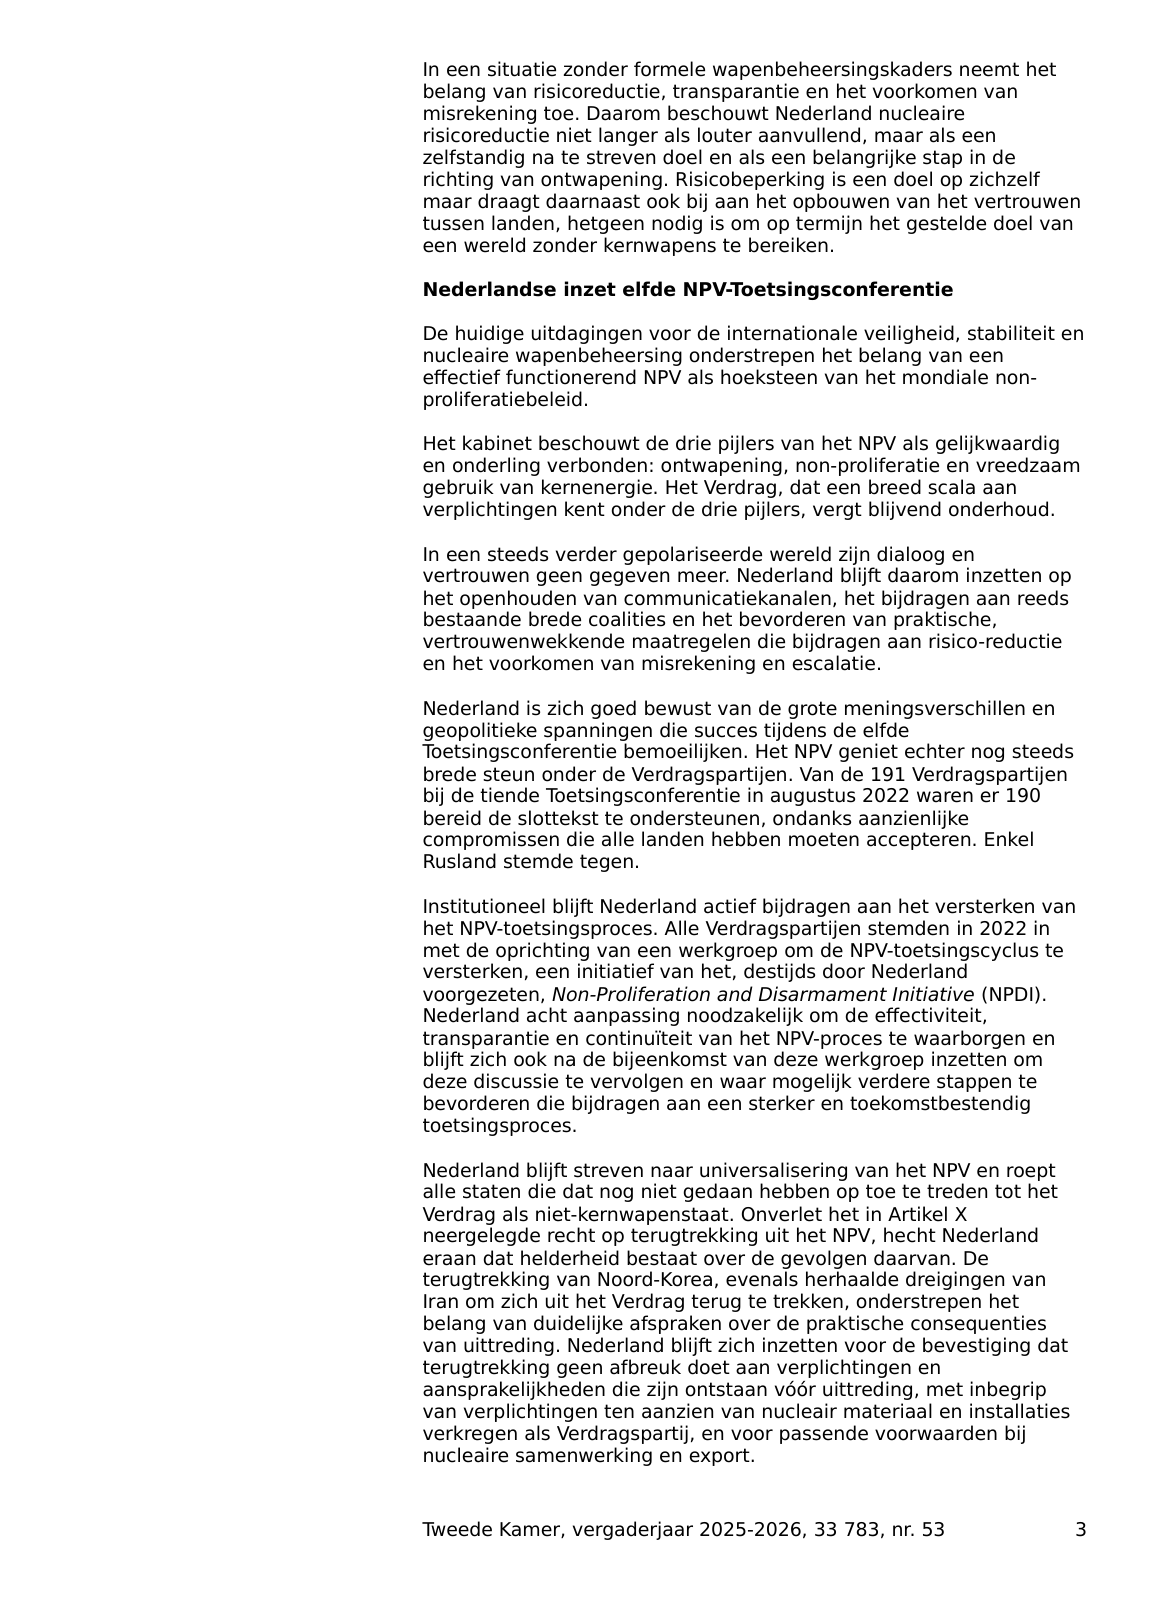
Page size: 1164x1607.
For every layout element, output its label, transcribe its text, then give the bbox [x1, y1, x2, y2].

text Nederland blijft streven naar universalisering van het NPV en roept alle staten die dat nog niet gedaan hebben op toe te treden tot het Verdrag als niet-kernwapenstaat. Onverlet het in Artikel X neergelegde recht op terugtrekking uit het NPV, hecht Nederland eraan dat helderheid bestaat over de gevolgen daarvan. De terugtrekking van Noord-Korea, evenals herhaalde dreigingen van Iran om zich uit het Verdrag terug te trekken, onderstrepen het belang van duidelijke afspraken over de praktische consequenties van uittreding. Nederland blijft zich inzetten voor de bevestiging dat terugtrekking geen afbreuk doet aan verplichtingen en aansprakelijkheden die zijn ontstaan vóór uittreding, met inbegrip van verplichtingen ten aanzien van nucleair materiaal en installaties verkregen als Verdragspartij, en voor passende voorwaarden bij nucleaire samenwerking en export. [422, 1159, 1087, 1467]
text De huidige uitdagingen voor de internationale veiligheid, stabiliteit en nucleaire wapenbeheersing onderstrepen het belang van een effectief functionerend NPV als hoeksteen van het mondiale non-proliferatiebeleid. [422, 323, 1087, 411]
text Nederland is zich goed bewust van de grote meningsverschillen en geopolitieke spanningen die succes tijdens de elfde Toetsingsconferentie bemoeilijken. Het NPV geniet echter nog steeds brede steun onder de Verdragspartijen. Van de 191 Verdragspartijen bij de tiende Toetsingsconferentie in augustus 2022 waren er 190 bereid de slottekst te ondersteunen, ondanks aanzienlijke compromissen die alle landen hebben moeten accepteren. Enkel Rusland stemde tegen. [422, 697, 1087, 873]
text Institutioneel blijft Nederland actief bijdragen aan het versterken van het NPV-toetsingsproces. Alle Verdragspartijen stemden in 2022 in met de oprichting van een werkgroep om de NPV-toetsingscyclus te versterken, een initiatief van het, destijds door Nederland voorgezeten, Non-Proliferation and Disarmament Initiative (NPDI). Nederland acht aanpassing noodzakelijk om de effectiviteit, transparantie en continuïteit van het NPV-proces te waarborgen en blijft zich ook na de bijeenkomst van deze werkgroep inzetten om deze discussie te vervolgen en waar mogelijk verdere stappen te bevorderen die bijdragen aan een sterker en toekomstbestendig toetsingsproces. [422, 896, 1087, 1137]
text In een steeds verder gepolariseerde wereld zijn dialoog en vertrouwen geen gegeven meer. Nederland blijft daarom inzetten op het openhouden van communicatiekanalen, het bijdragen aan reeds bestaande brede coalities en het bevorderen van praktische, vertrouwenwekkende maatregelen die bijdragen aan risico-reductie en het voorkomen van misrekening en escalatie. [422, 543, 1087, 675]
subtitle Nederlandse inzet elfde NPV-Toetsingsconferentie [422, 279, 1087, 301]
text In een situatie zonder formele wapenbeheersingskaders neemt het belang van risicoreductie, transparantie en het voorkomen van misrekening toe. Daarom beschouwt Nederland nucleaire risicoreductie niet langer als louter aanvullend, maar als een zelfstandig na te streven doel en als een belangrijke stap in de richting van ontwapening. Risicobeperking is een doel op zichzelf maar draagt daarnaast ook bij aan het opbouwen van het vertrouwen tussen landen, hetgeen nodig is om op termijn het gestelde doel van een wereld zonder kernwapens te bereiken. [422, 59, 1087, 257]
text Het kabinet beschouwt de drie pijlers van het NPV als gelijkwaardig en onderling verbonden: ontwapening, non-proliferatie en vreedzaam gebruik van kernenergie. Het Verdrag, dat een breed scala aan verplichtingen kent onder de drie pijlers, vergt blijvend onderhoud. [422, 433, 1087, 521]
